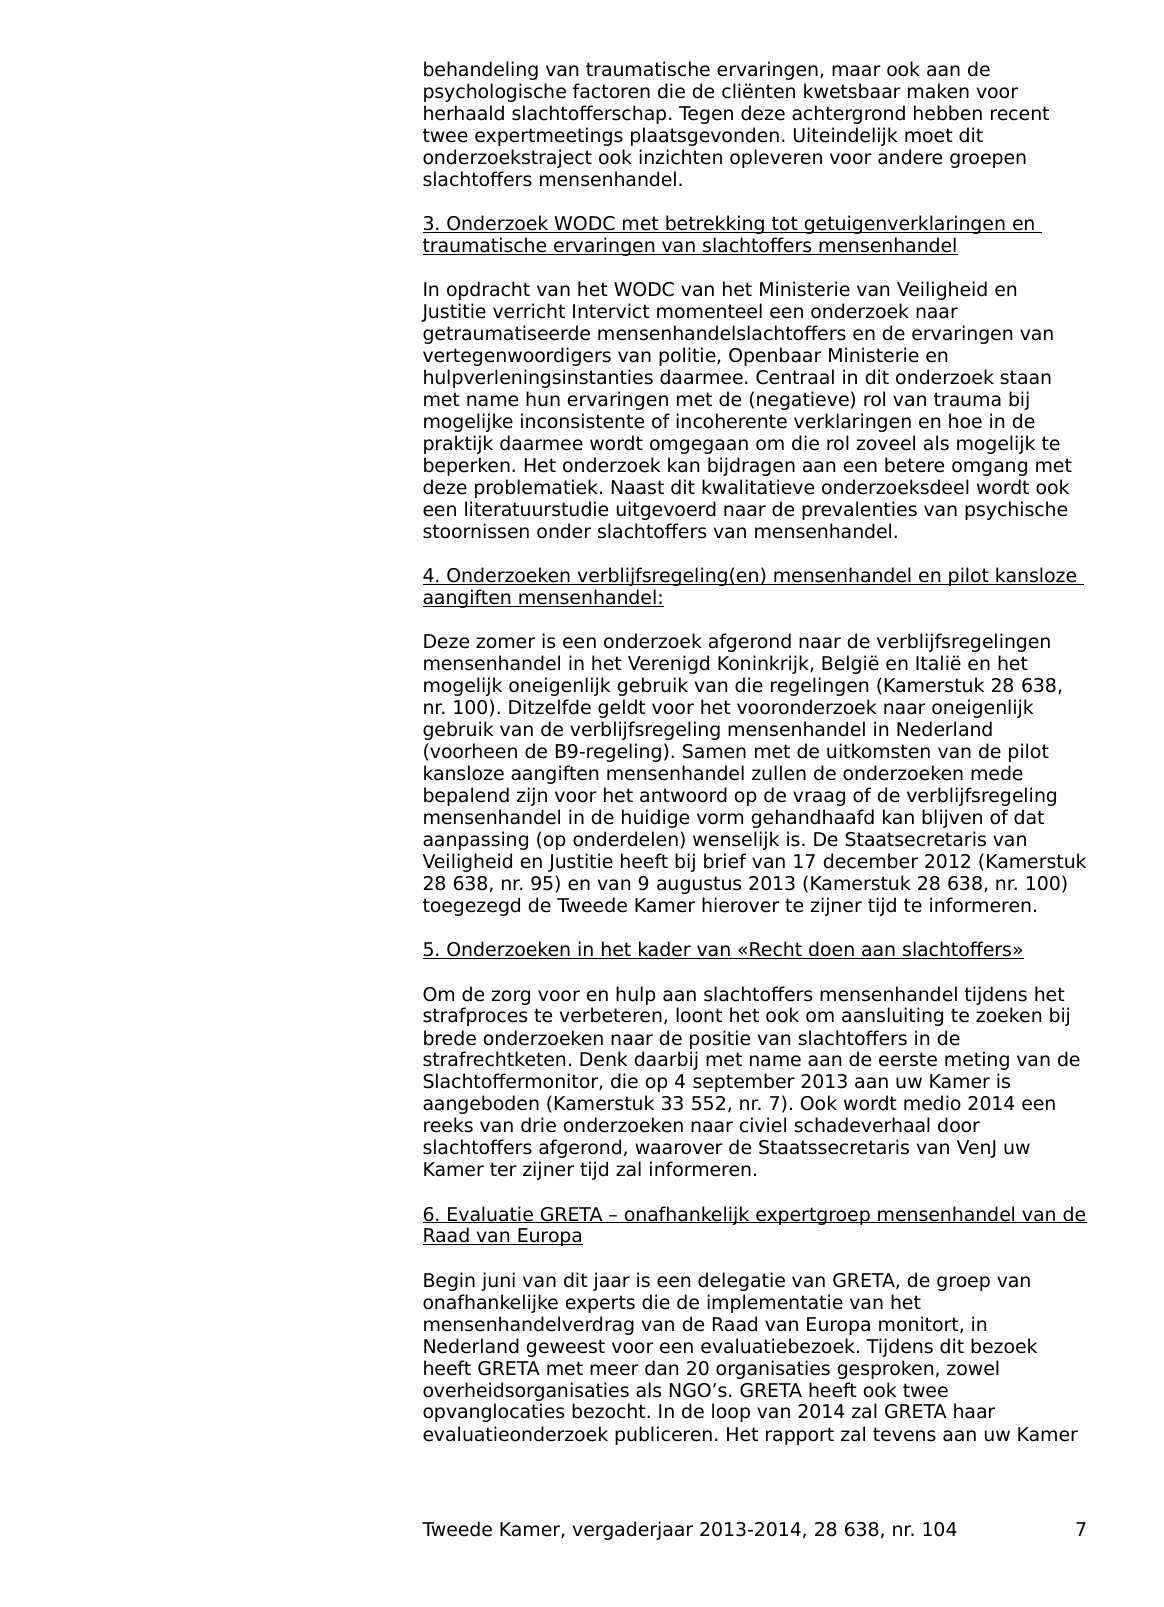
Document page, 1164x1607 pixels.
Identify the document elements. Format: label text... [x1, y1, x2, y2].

text Om de zorg voor en hulp aan slachtoffers mensenhandel tijdens het strafproces te verbeteren, loont het ook om aansluiting te zoeken bij brede onderzoeken naar de positie van slachtoffers in de strafrechtketen. Denk daarbij met name aan de eerste meting van de Slachtoffermonitor, die op 4 september 2013 aan uw Kamer is aangeboden (Kamerstuk 33 552, nr. 7). Ook wordt medio 2014 een reeks van drie onderzoeken naar civiel schadeverhaal door slachtoffers afgerond, waarover de Staatssecretaris van VenJ uw Kamer ter zijner tijd zal informeren. [422, 983, 1087, 1181]
text In opdracht van het WODC van het Ministerie van Veiligheid en Justitie verricht Intervict momenteel een onderzoek naar getraumatiseerde mensenhandelslachtoffers en de ervaringen van vertegenwoordigers van politie, Openbaar Ministerie en hulpverleningsinstanties daarmee. Centraal in dit onderzoek staan met name hun ervaringen met de (negatieve) rol van trauma bij mogelijke inconsistente of incoherente verklaringen en hoe in de praktijk daarmee wordt omgegaan om die rol zoveel als mogelijk te beperken. Het onderzoek kan bijdragen aan een betere omgang met deze problematiek. Naast dit kwalitatieve onderzoeksdeel wordt ook een literatuurstudie uitgevoerd naar de prevalenties van psychische stoornissen onder slachtoffers van mensenhandel. [422, 279, 1087, 543]
text behandeling van traumatische ervaringen, maar ook aan de psychologische factoren die de cliënten kwetsbaar maken voor herhaald slachtofferschap. Tegen deze achtergrond hebben recent twee expertmeetings plaatsgevonden. Uiteindelijk moet dit onderzoekstraject ook inzichten opleveren voor andere groepen slachtoffers mensenhandel. [422, 59, 1087, 191]
subtitle 3. Onderzoek WODC met betrekking tot getuigenverklaringen en traumatische ervaringen van slachtoffers mensenhandel [422, 213, 1087, 257]
subtitle Raad van Europa [422, 1223, 1087, 1247]
subtitle 5. Onderzoeken in het kader van «Recht doen aan slachtoffers» [422, 939, 1087, 961]
text Deze zomer is een onderzoek afgerond naar de verblijfsregelingen mensenhandel in het Verenigd Koninkrijk, België en Italië en het mogelijk oneigenlijk gebruik van die regelingen (Kamerstuk 28 638, nr. 100). Ditzelfde geldt voor het vooronderzoek naar oneigenlijk gebruik van de verblijfsregeling mensenhandel in Nederland (voorheen de B9-regeling). Samen met de uitkomsten van de pilot kansloze aangiften mensenhandel zullen de onderzoeken mede bepalend zijn voor het antwoord op de vraag of de verblijfsregeling mensenhandel in de huidige vorm gehandhaafd kan blijven of dat aanpassing (op onderdelen) wenselijk is. De Staatsecretaris van Veiligheid en Justitie heeft bij brief van 17 december 2012 (Kamerstuk 28 638, nr. 95) en van 9 augustus 2013 (Kamerstuk 28 638, nr. 100) toegezegd de Tweede Kamer hierover te zijner tijd te informeren. [422, 631, 1087, 917]
text Begin juni van dit jaar is een delegatie van GRETA, de groep van onafhankelijke experts die de implementatie van het mensenhandelverdrag van de Raad van Europa monitort, in Nederland geweest voor een evaluatiebezoek. Tijdens dit bezoek heeft GRETA met meer dan 20 organisaties gesproken, zowel overheidsorganisaties als NGO’s. GRETA heeft ook twee opvanglocaties bezocht. In de loop van 2014 zal GRETA haar evaluatieonderzoek publiceren. Het rapport zal tevens aan uw Kamer [422, 1269, 1087, 1445]
subtitle 4. Onderzoeken verblijfsregeling(en) mensenhandel en pilot kansloze aangiften mensenhandel: [422, 565, 1087, 609]
subtitle 6. Evaluatie GRETA – onafhankelijk expertgroep mensenhandel van de [422, 1203, 1087, 1222]
